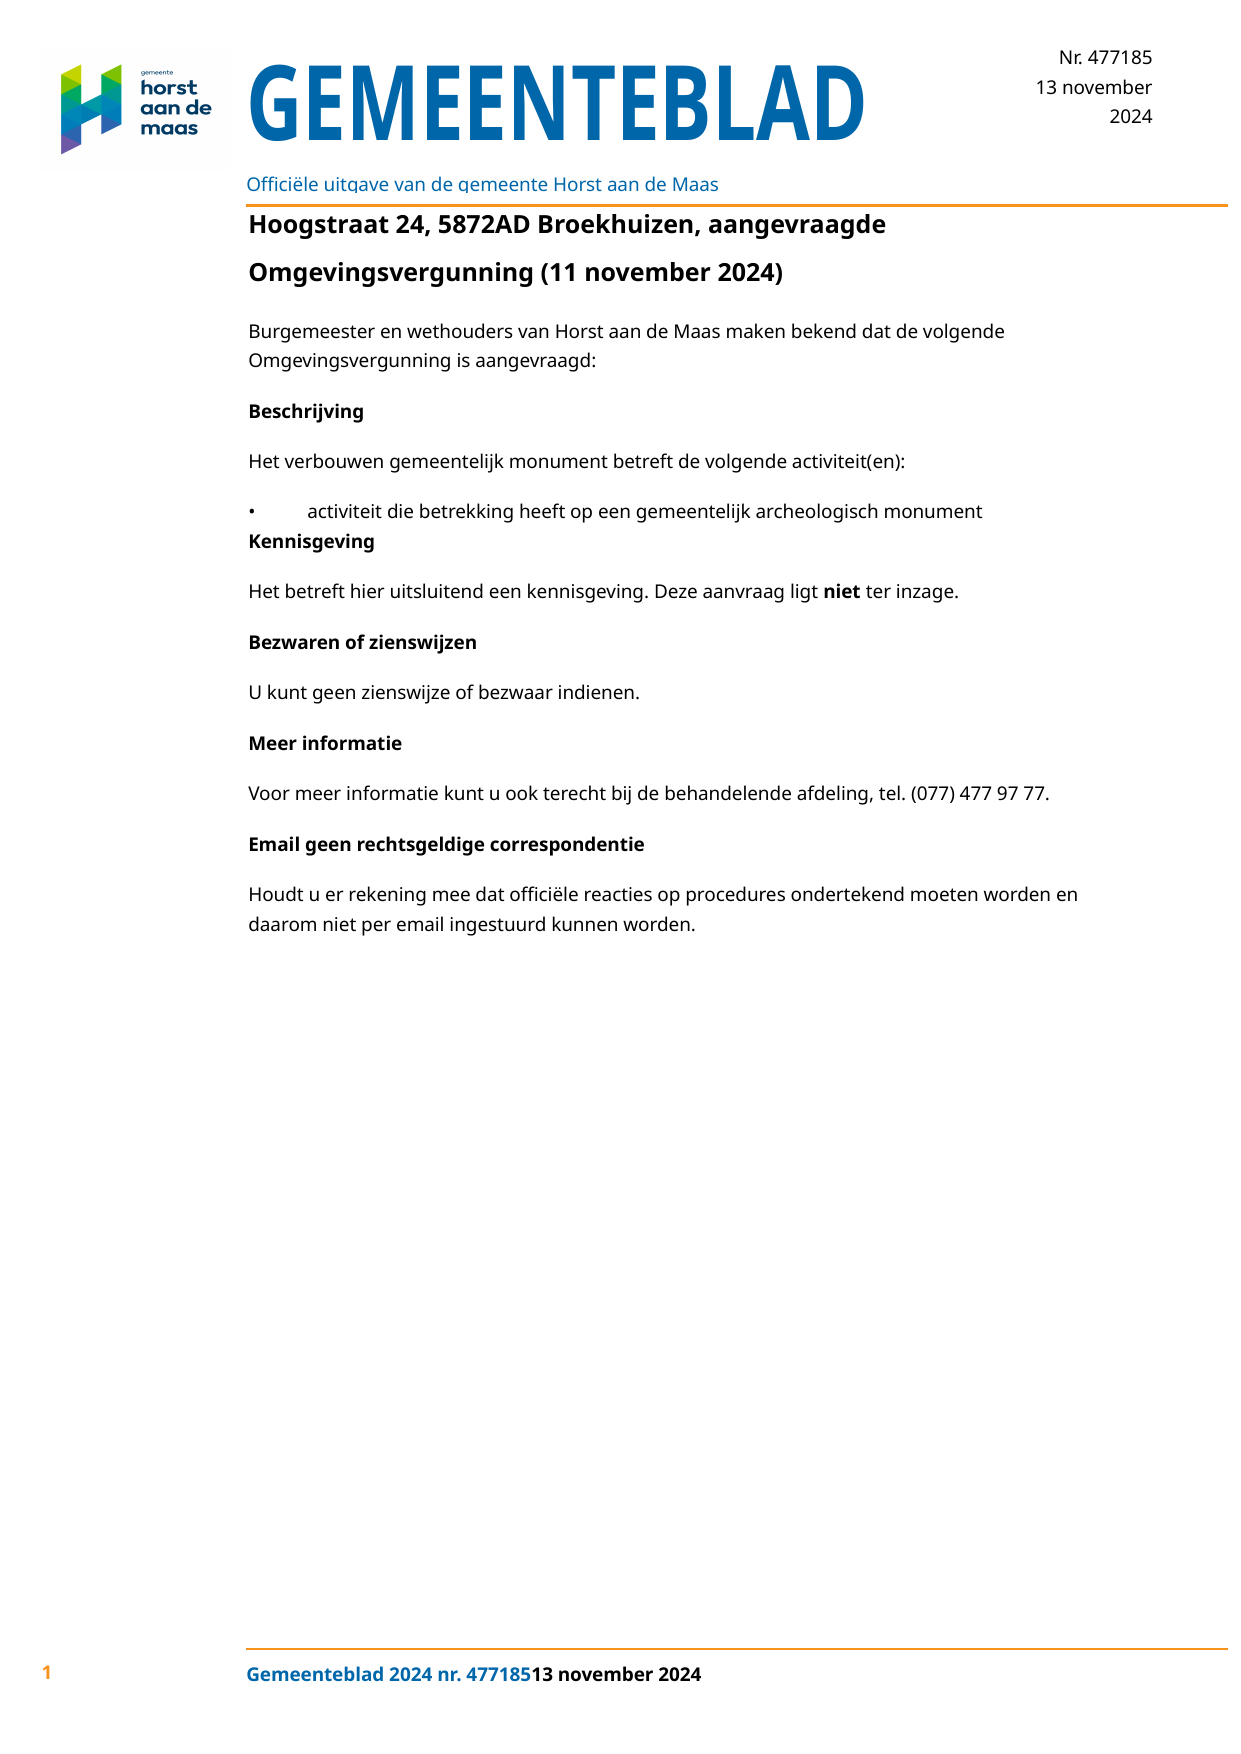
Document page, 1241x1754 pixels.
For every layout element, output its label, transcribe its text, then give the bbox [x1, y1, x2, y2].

text Burgemeester en wethouders van Horst aan de Maas maken bekend dat de volgende Omgevingsvergunning is aangevraagd: [248, 318, 1152, 373]
text Kennisgeving [248, 528, 1152, 554]
text U kunt geen zienswijze of bezwaar indienen. [248, 679, 1152, 705]
text Het betreft hier uitsluitend een kennisgeving. Deze aanvraag ligt niet ter inzage. [248, 579, 1152, 604]
text Email geen rechtsgeldige correspondentie [248, 831, 1152, 857]
text Hoogstraat 24, 5872AD Broekhuizen, aangevraagde Omgevingsvergunning (11 november 2024) [248, 207, 1152, 288]
text Meer informatie [248, 730, 1152, 756]
list activiteit die betrekking heeft op een gemeentelijk archeologisch monument [248, 499, 1152, 524]
text Voor meer informatie kunt u ook terecht bij de behandelende afdeling, tel. (077) 477 97 77. [248, 780, 1152, 806]
text Houdt u er rekening mee dat officiële reacties op procedures ondertekend moeten worden en daarom niet per email ingestuurd kunnen worden. [248, 881, 1152, 937]
text Beschrijving [248, 398, 1152, 424]
text Het verbouwen gemeentelijk monument betreft de volgende activiteit(en): [248, 448, 1152, 474]
picture [41, 47, 231, 172]
text Bezwaren of zienswijzen [248, 629, 1152, 655]
